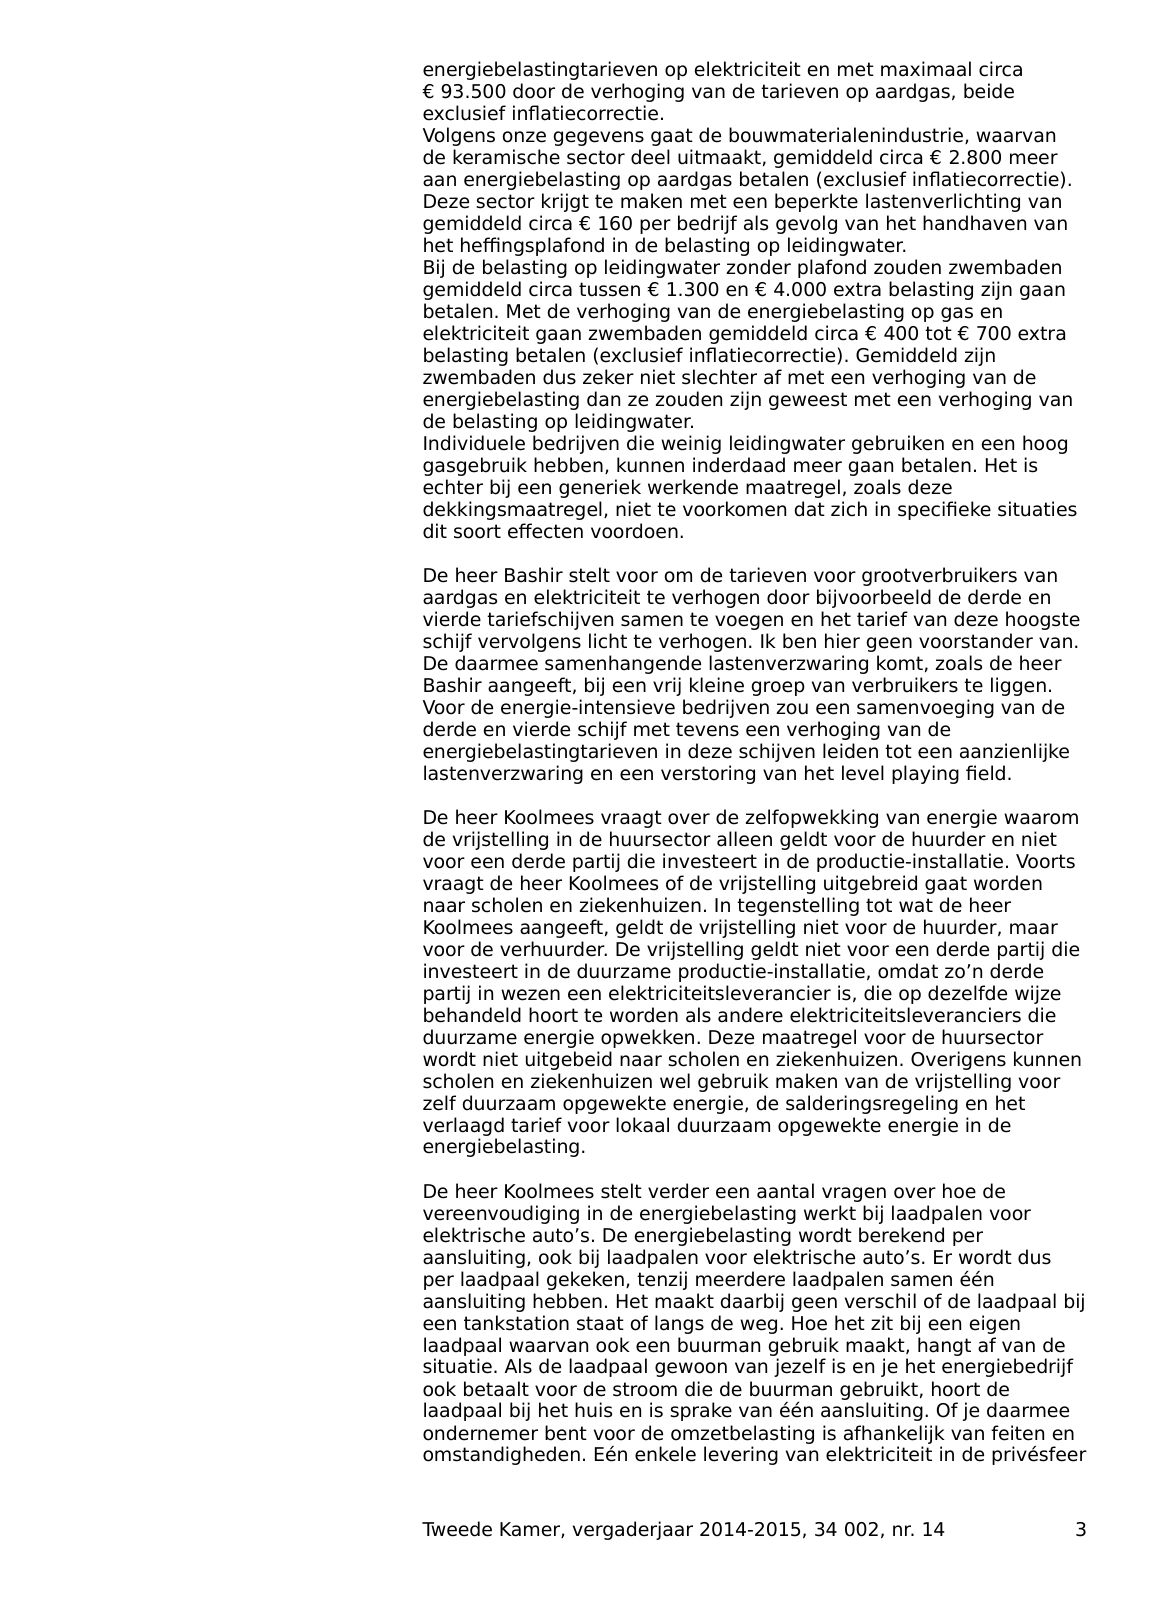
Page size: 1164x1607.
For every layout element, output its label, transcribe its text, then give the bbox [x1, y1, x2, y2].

text Volgens onze gegevens gaat de bouwmaterialenindustrie, waarvan de keramische sector deel uitmaakt, gemiddeld circa € 2.800 meer aan energiebelasting op aardgas betalen (exclusief inflatiecorrectie). Deze sector krijgt te maken met een beperkte lastenverlichting van gemiddeld circa € 160 per bedrijf als gevolg van het handhaven van het heffingsplafond in de belasting op leidingwater. [422, 125, 1087, 257]
text De heer Bashir stelt voor om de tarieven voor grootverbruikers van aardgas en elektriciteit te verhogen door bijvoorbeeld de derde en vierde tariefschijven samen te voegen en het tarief van deze hoogste schijf vervolgens licht te verhogen. Ik ben hier geen voorstander van. De daarmee samenhangende lastenverzwaring komt, zoals de heer Bashir aangeeft, bij een vrij kleine groep van verbruikers te liggen. Voor de energie-intensieve bedrijven zou een samenvoeging van de derde en vierde schijf met tevens een verhoging van de energiebelastingtarieven in deze schijven leiden tot een aanzienlijke lastenverzwaring en een verstoring van het level playing field. [422, 565, 1087, 784]
text De heer Koolmees vraagt over de zelfopwekking van energie waarom de vrijstelling in de huursector alleen geldt voor de huurder en niet voor een derde partij die investeert in de productie-installatie. Voorts vraagt de heer Koolmees of de vrijstelling uitgebreid gaat worden naar scholen en ziekenhuizen. In tegenstelling tot wat de heer Koolmees aangeeft, geldt de vrijstelling niet voor de huurder, maar voor de verhuurder. De vrijstelling geldt niet voor een derde partij die investeert in de duurzame productie-installatie, omdat zo’n derde partij in wezen een elektriciteitsleverancier is, die op dezelfde wijze behandeld hoort te worden als andere elektriciteitsleveranciers die duurzame energie opwekken. Deze maatregel voor de huursector wordt niet uitgebeid naar scholen en ziekenhuizen. Overigens kunnen scholen en ziekenhuizen wel gebruik maken van de vrijstelling voor zelf duurzaam opgewekte energie, de salderingsregeling en het verlaagd tarief voor lokaal duurzaam opgewekte energie in de energiebelasting. [422, 807, 1087, 1158]
text Bij de belasting op leidingwater zonder plafond zouden zwembaden gemiddeld circa tussen € 1.300 en € 4.000 extra belasting zijn gaan betalen. Met de verhoging van de energiebelasting op gas en elektriciteit gaan zwembaden gemiddeld circa € 400 tot € 700 extra belasting betalen (exclusief inflatiecorrectie). Gemiddeld zijn zwembaden dus zeker niet slechter af met een verhoging van de energiebelasting dan ze zouden zijn geweest met een verhoging van de belasting op leidingwater. [422, 257, 1087, 433]
text Individuele bedrijven die weinig leidingwater gebruiken en een hoog gasgebruik hebben, kunnen inderdaad meer gaan betalen. Het is echter bij een generiek werkende maatregel, zoals deze dekkingsmaatregel, niet te voorkomen dat zich in specifieke situaties dit soort effecten voordoen. [422, 433, 1087, 543]
text energiebelastingtarieven op elektriciteit en met maximaal circa € 93.500 door de verhoging van de tarieven op aardgas, beide exclusief inflatiecorrectie. [422, 59, 1087, 125]
text De heer Koolmees stelt verder een aantal vragen over hoe de vereenvoudiging in de energiebelasting werkt bij laadpalen voor elektrische auto’s. De energiebelasting wordt berekend per aansluiting, ook bij laadpalen voor elektrische auto’s. Er wordt dus per laadpaal gekeken, tenzij meerdere laadpalen samen één aansluiting hebben. Het maakt daarbij geen verschil of de laadpaal bij een tankstation staat of langs de weg. Hoe het zit bij een eigen laadpaal waarvan ook een buurman gebruik maakt, hangt af van de situatie. Als de laadpaal gewoon van jezelf is en je het energiebedrijf ook betaalt voor de stroom die de buurman gebruikt, hoort de laadpaal bij het huis en is sprake van één aansluiting. Of je daarmee ondernemer bent voor de omzetbelasting is afhankelijk van feiten en omstandigheden. Eén enkele levering van elektriciteit in de privésfeer [422, 1181, 1087, 1466]
